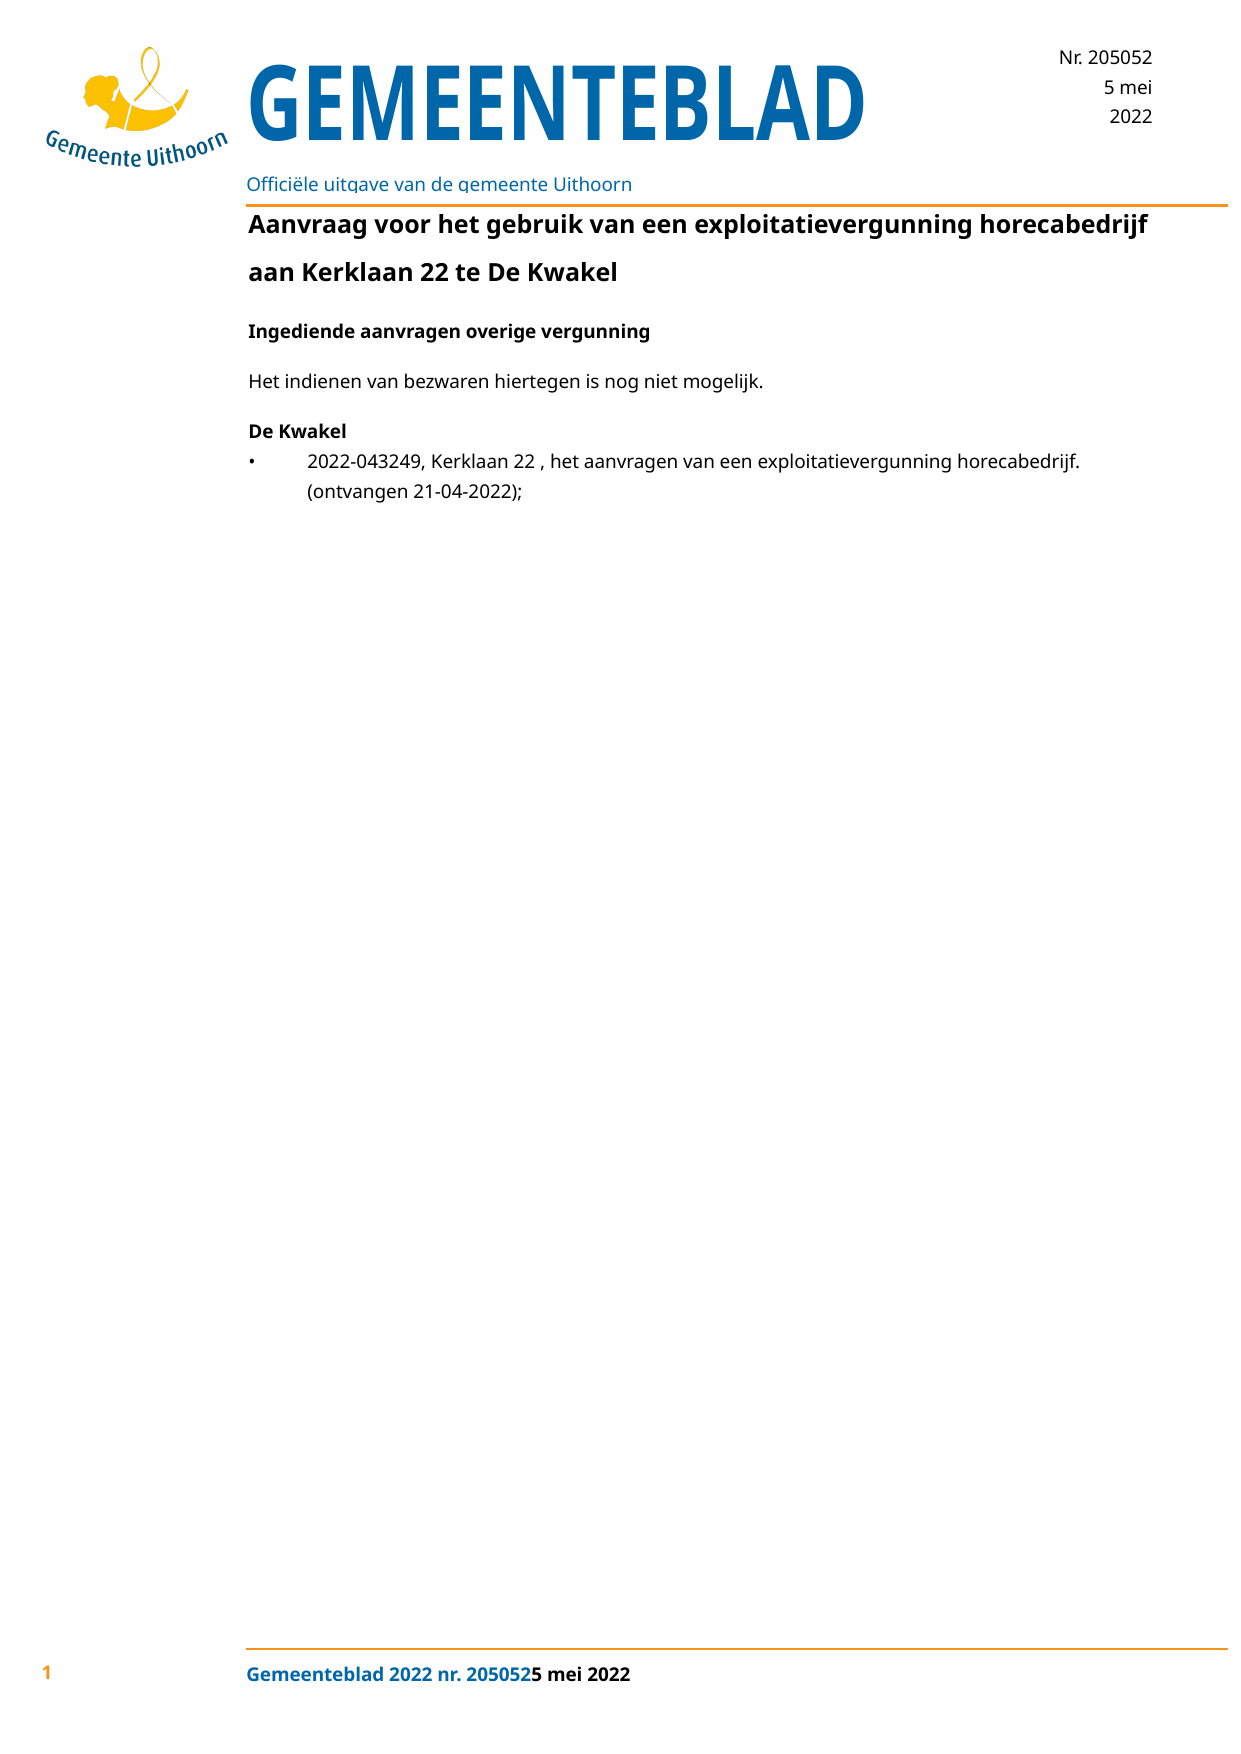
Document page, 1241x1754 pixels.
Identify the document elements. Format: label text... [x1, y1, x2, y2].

text Aanvraag voor het gebruik van een exploitatievergunning horecabedrijf aan Kerklaan 22 te De Kwakel [248, 207, 1152, 288]
text De Kwakel [248, 419, 1152, 444]
picture [41, 47, 231, 172]
list 2022-043249, Kerklaan 22 , het aanvragen van een exploitatievergunning horecabedrijf. (ontvangen 21-04-2022); [248, 448, 1152, 504]
text Het indienen van bezwaren hiertegen is nog niet mogelijk. [248, 368, 1152, 394]
text Ingediende aanvragen overige vergunning [248, 318, 1152, 344]
